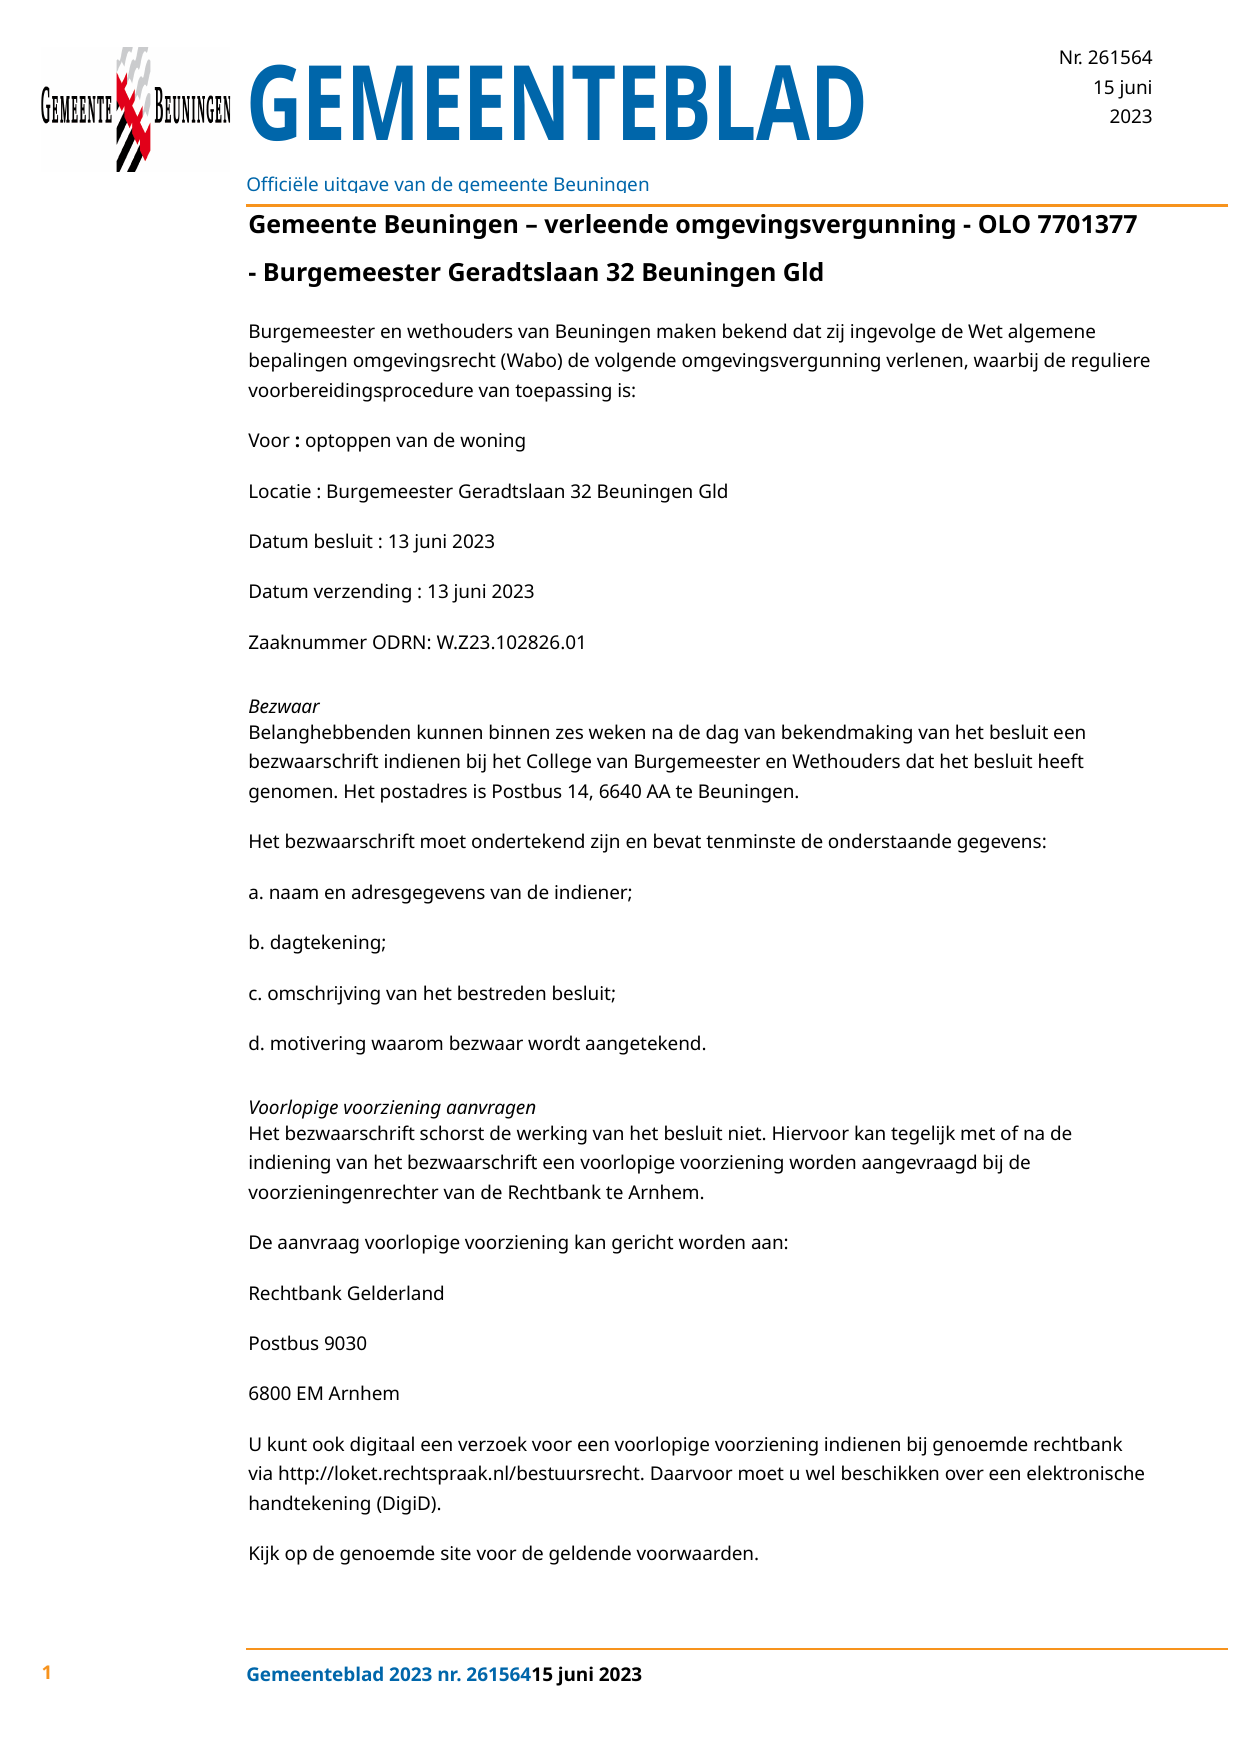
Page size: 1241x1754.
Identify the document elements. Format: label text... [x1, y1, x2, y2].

text U kunt ook digitaal een verzoek voor een voorlopige voorziening indienen bij genoemde rechtbank via http://loket.rechtspraak.nl/bestuursrecht. Daarvoor moet u wel beschikken over een elektronische handtekening (DigiD). [248, 1431, 1152, 1516]
text Kijk op de genoemde site voor de geldende voorwaarden. [248, 1541, 1152, 1566]
text Voor : optoppen van de woning [248, 427, 1152, 453]
text Het bezwaarschrift moet ondertekend zijn en bevat tenminste de onderstaande gegevens: [248, 828, 1152, 854]
text Datum besluit : 13 juni 2023 [248, 528, 1152, 554]
text De aanvraag voorlopige voorziening kan gericht worden aan: [248, 1229, 1152, 1255]
text Gemeente Beuningen – verleende omgevingsvergunning - OLO 7701377 - Burgemeester Geradtslaan 32 Beuningen Gld [248, 207, 1152, 288]
text Voorlopige voorziening aanvragen [248, 1094, 1152, 1120]
text Het bezwaarschrift schorst de werking van het besluit niet. Hiervoor kan tegelijk met of na de indiening van het bezwaarschrift een voorlopige voorziening worden aangevraagd bij de voorzieningenrechter van de Rechtbank te Arnhem. [248, 1120, 1152, 1205]
text c. omschrijving van het bestreden besluit; [248, 980, 1152, 1005]
text d. motivering waarom bezwaar wordt aangetekend. [248, 1030, 1152, 1056]
text a. naam en adresgegevens van de indiener; [248, 879, 1152, 904]
text Zaaknummer ODRN: W.Z23.102826.01 [248, 629, 1152, 655]
text 6800 EM Arnhem [248, 1381, 1152, 1406]
text Burgemeester en wethouders van Beuningen maken bekend dat zij ingevolge de Wet algemene bepalingen omgevingsrecht (Wabo) de volgende omgevingsvergunning verlenen, waarbij de reguliere voorbereidingsprocedure van toepassing is: [248, 318, 1152, 403]
text Datum verzending : 13 juni 2023 [248, 579, 1152, 604]
text Locatie : Burgemeester Geradtslaan 32 Beuningen Gld [248, 478, 1152, 504]
text Bezwaar [248, 693, 1152, 719]
text b. dagtekening; [248, 929, 1152, 955]
picture [41, 47, 231, 172]
text Rechtbank Gelderland [248, 1280, 1152, 1306]
text Postbus 9030 [248, 1330, 1152, 1356]
text Belanghebbenden kunnen binnen zes weken na de dag van bekendmaking van het besluit een bezwaarschrift indienen bij het College van Burgemeester en Wethouders dat het besluit heeft genomen. Het postadres is Postbus 14, 6640 AA te Beuningen. [248, 719, 1152, 804]
